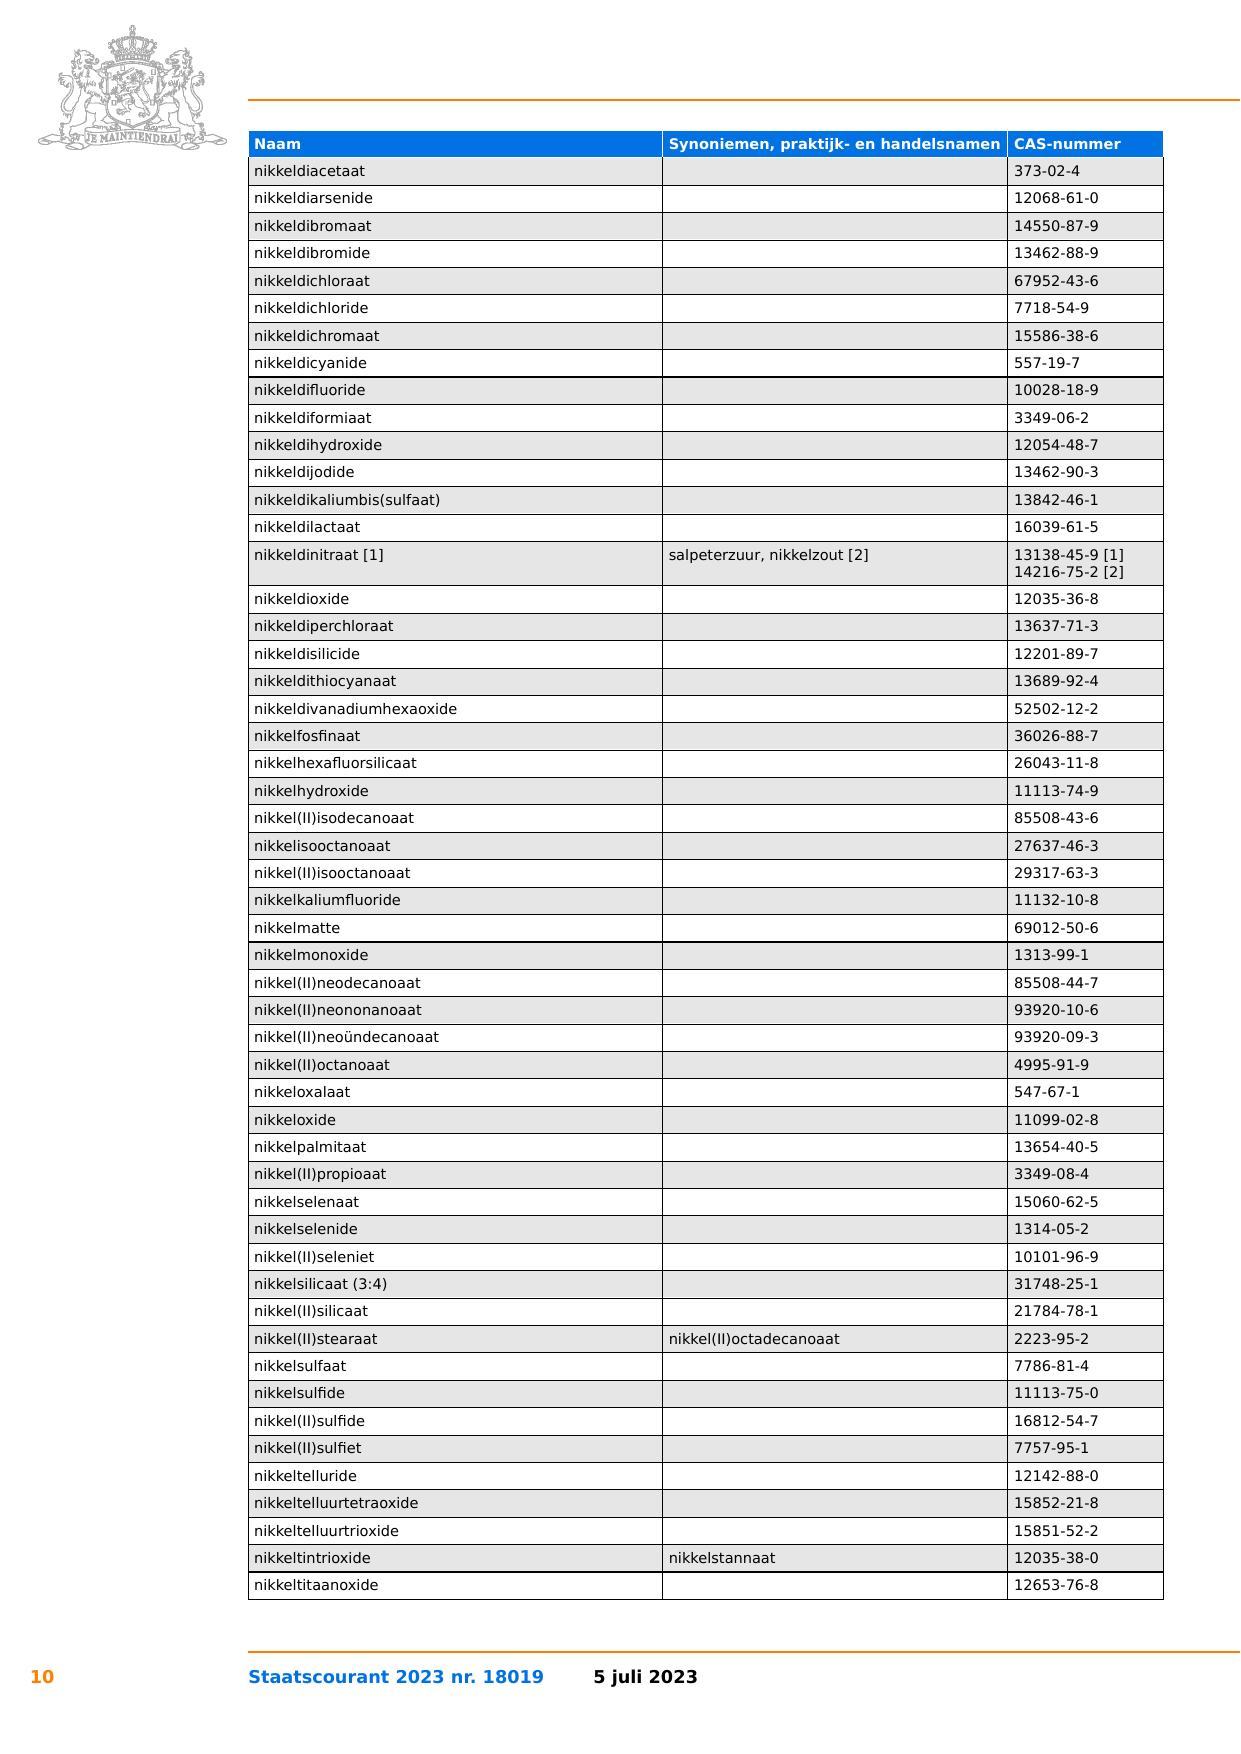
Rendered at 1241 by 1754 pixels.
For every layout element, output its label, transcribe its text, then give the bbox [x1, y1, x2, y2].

table_cell 13654-40-5 [1008, 1134, 1163, 1161]
table_cell [663, 1436, 1007, 1462]
table_cell 12653-76-8 [1008, 1573, 1163, 1599]
table_cell 1313-99-1 [1008, 943, 1163, 969]
table_cell nikkel(II)isodecanoaat [249, 805, 662, 832]
table_cell nikkeldichloraat [249, 268, 662, 294]
table_cell nikkelsulfide [249, 1381, 662, 1407]
table_cell [663, 1463, 1007, 1489]
picture [38, 25, 227, 150]
table_cell [663, 186, 1007, 212]
table_cell nikkelfosfinaat [249, 723, 662, 749]
table_cell [663, 1052, 1007, 1078]
table_cell nikkel(II)octanoaat [249, 1052, 662, 1078]
table_cell [663, 833, 1007, 859]
table_cell 52502-12-2 [1008, 696, 1163, 722]
table_cell [663, 515, 1007, 541]
table_cell nikkeldilactaat [249, 515, 662, 541]
table_cell 29317-63-3 [1008, 860, 1163, 887]
table_cell 13138-45-9 [1] 14216-75-2 [2] [1008, 542, 1163, 585]
table_cell [663, 970, 1007, 996]
table_cell nikkel(II)seleniet [249, 1244, 662, 1270]
table_cell nikkel(II)stearaat [249, 1326, 662, 1352]
table_cell [663, 1107, 1007, 1133]
table_cell 11113-74-9 [1008, 778, 1163, 804]
table_cell 3349-06-2 [1008, 405, 1163, 431]
table_cell nikkeldiarsenide [249, 186, 662, 212]
table_cell 15060-62-5 [1008, 1189, 1163, 1215]
table_cell nikkel(II)octadecanoaat [663, 1326, 1007, 1352]
table_cell nikkel(II)sulfiet [249, 1436, 662, 1462]
table_cell 13689-92-4 [1008, 669, 1163, 695]
table_cell nikkeldiformiaat [249, 405, 662, 431]
table_cell 11113-75-0 [1008, 1381, 1163, 1407]
table_cell 14550-87-9 [1008, 213, 1163, 239]
table_cell nikkeloxalaat [249, 1079, 662, 1106]
table_cell 15852-21-8 [1008, 1490, 1163, 1517]
table_cell [663, 641, 1007, 667]
table_cell nikkeltelluurtrioxide [249, 1518, 662, 1544]
table_cell 11132-10-8 [1008, 888, 1163, 914]
table_cell 16039-61-5 [1008, 515, 1163, 541]
table_cell [663, 1353, 1007, 1380]
table_cell 7786-81-4 [1008, 1353, 1163, 1380]
table_cell [663, 295, 1007, 322]
table_cell [663, 1189, 1007, 1215]
table_cell nikkel(II)sulfide [249, 1408, 662, 1434]
table_cell [663, 805, 1007, 832]
table_cell nikkel(II)silicaat [249, 1299, 662, 1325]
table_cell 2223-95-2 [1008, 1326, 1163, 1352]
table_cell nikkeltintrioxide [249, 1545, 662, 1571]
table_cell nikkel(II)neoündecanoaat [249, 1025, 662, 1051]
table_cell nikkeldicyanide [249, 350, 662, 376]
table_cell nikkeldijodide [249, 460, 662, 486]
table_cell 93920-10-6 [1008, 997, 1163, 1023]
table_header Naam [249, 131, 662, 157]
table_cell 13637-71-3 [1008, 614, 1163, 640]
table_cell nikkelmatte [249, 915, 662, 941]
table_cell [663, 1134, 1007, 1161]
table_cell [663, 860, 1007, 887]
table_cell [663, 1079, 1007, 1106]
table_cell [663, 1162, 1007, 1188]
table_cell salpeterzuur, nikkelzout [2] [663, 542, 1007, 585]
table_cell [663, 405, 1007, 431]
table_cell 7757-95-1 [1008, 1436, 1163, 1462]
table_cell [663, 915, 1007, 941]
table_cell nikkelsulfaat [249, 1353, 662, 1380]
table_cell nikkel(II)neodecanoaat [249, 970, 662, 996]
table_cell 15851-52-2 [1008, 1518, 1163, 1544]
table_cell 1314-05-2 [1008, 1216, 1163, 1243]
table_cell 7718-54-9 [1008, 295, 1163, 322]
table_header CAS-nummer [1008, 131, 1163, 157]
table_cell nikkeldihydroxide [249, 432, 662, 459]
table_cell [663, 1490, 1007, 1517]
table_cell 31748-25-1 [1008, 1271, 1163, 1297]
table_cell nikkelisooctanoaat [249, 833, 662, 859]
table_cell nikkeldiacetaat [249, 158, 662, 185]
table_cell [663, 432, 1007, 459]
table_cell nikkel(II)isooctanoaat [249, 860, 662, 887]
table_cell 373-02-4 [1008, 158, 1163, 185]
table_cell [663, 1299, 1007, 1325]
table_cell 557-19-7 [1008, 350, 1163, 376]
table_cell [663, 487, 1007, 513]
table_cell 13462-90-3 [1008, 460, 1163, 486]
table_cell nikkelhexafluorsilicaat [249, 751, 662, 777]
table_cell 15586-38-6 [1008, 323, 1163, 349]
table_cell nikkelsilicaat (3:4) [249, 1271, 662, 1297]
table_cell [663, 669, 1007, 695]
table_cell 12142-88-0 [1008, 1463, 1163, 1489]
table_cell 11099-02-8 [1008, 1107, 1163, 1133]
table_cell [663, 1381, 1007, 1407]
table_cell nikkelpalmitaat [249, 1134, 662, 1161]
table_cell 12035-38-0 [1008, 1545, 1163, 1571]
table_cell [663, 213, 1007, 239]
table_cell nikkel(II)neononanoaat [249, 997, 662, 1023]
table_cell nikkel(II)propioaat [249, 1162, 662, 1188]
table_cell 13462-88-9 [1008, 241, 1163, 267]
table_cell [663, 696, 1007, 722]
table_cell [663, 586, 1007, 613]
table_cell [663, 1518, 1007, 1544]
table_cell [663, 614, 1007, 640]
table_cell nikkelhydroxide [249, 778, 662, 804]
table_cell nikkeldioxide [249, 586, 662, 613]
table_cell 36026-88-7 [1008, 723, 1163, 749]
table_cell nikkeldivanadiumhexaoxide [249, 696, 662, 722]
table_cell 85508-43-6 [1008, 805, 1163, 832]
table_cell [663, 460, 1007, 486]
table_cell 27637-46-3 [1008, 833, 1163, 859]
table_cell 12035-36-8 [1008, 586, 1163, 613]
table_cell 93920-09-3 [1008, 1025, 1163, 1051]
table_cell [663, 378, 1007, 404]
table_cell nikkeloxide [249, 1107, 662, 1133]
table_cell nikkelstannaat [663, 1545, 1007, 1571]
table_cell [663, 350, 1007, 376]
table_cell nikkeldiperchloraat [249, 614, 662, 640]
table_cell [663, 1216, 1007, 1243]
table_cell 12068-61-0 [1008, 186, 1163, 212]
table_cell [663, 1573, 1007, 1599]
table_cell [663, 943, 1007, 969]
table_cell [663, 241, 1007, 267]
table_cell nikkeldichromaat [249, 323, 662, 349]
table_cell 12054-48-7 [1008, 432, 1163, 459]
table_cell [663, 323, 1007, 349]
table_cell nikkelselenaat [249, 1189, 662, 1215]
table_cell nikkeldisilicide [249, 641, 662, 667]
table_cell nikkelkaliumfluoride [249, 888, 662, 914]
table_header Synoniemen, praktijk- en handelsnamen [663, 131, 1007, 157]
table_cell nikkelmonoxide [249, 943, 662, 969]
table_cell nikkeltitaanoxide [249, 1573, 662, 1599]
table_cell [663, 268, 1007, 294]
table_cell [663, 1271, 1007, 1297]
table_cell [663, 723, 1007, 749]
table_cell 21784-78-1 [1008, 1299, 1163, 1325]
table_cell 12201-89-7 [1008, 641, 1163, 667]
table_cell 10101-96-9 [1008, 1244, 1163, 1270]
table_cell 85508-44-7 [1008, 970, 1163, 996]
table_cell [663, 1408, 1007, 1434]
table_cell 4995-91-9 [1008, 1052, 1163, 1078]
table_cell 67952-43-6 [1008, 268, 1163, 294]
table_cell [663, 751, 1007, 777]
table_cell nikkeldifluoride [249, 378, 662, 404]
table_cell [663, 158, 1007, 185]
table_cell nikkeldichloride [249, 295, 662, 322]
table_cell nikkeltelluride [249, 1463, 662, 1489]
table_cell nikkeldithiocyanaat [249, 669, 662, 695]
table_cell nikkeldibromaat [249, 213, 662, 239]
table_cell 3349-08-4 [1008, 1162, 1163, 1188]
table_cell 13842-46-1 [1008, 487, 1163, 513]
table_cell nikkelselenide [249, 1216, 662, 1243]
table_cell 16812-54-7 [1008, 1408, 1163, 1434]
table_cell 69012-50-6 [1008, 915, 1163, 941]
table_cell [663, 997, 1007, 1023]
table_cell [663, 1244, 1007, 1270]
table_cell nikkeldikaliumbis(sulfaat) [249, 487, 662, 513]
table_cell nikkeltelluurtetraoxide [249, 1490, 662, 1517]
table_cell [663, 1025, 1007, 1051]
table_cell nikkeldinitraat [1] [249, 542, 662, 585]
table_cell [663, 778, 1007, 804]
table_cell 10028-18-9 [1008, 378, 1163, 404]
table_cell 26043-11-8 [1008, 751, 1163, 777]
table_cell nikkeldibromide [249, 241, 662, 267]
table_cell [663, 888, 1007, 914]
table_cell 547-67-1 [1008, 1079, 1163, 1106]
